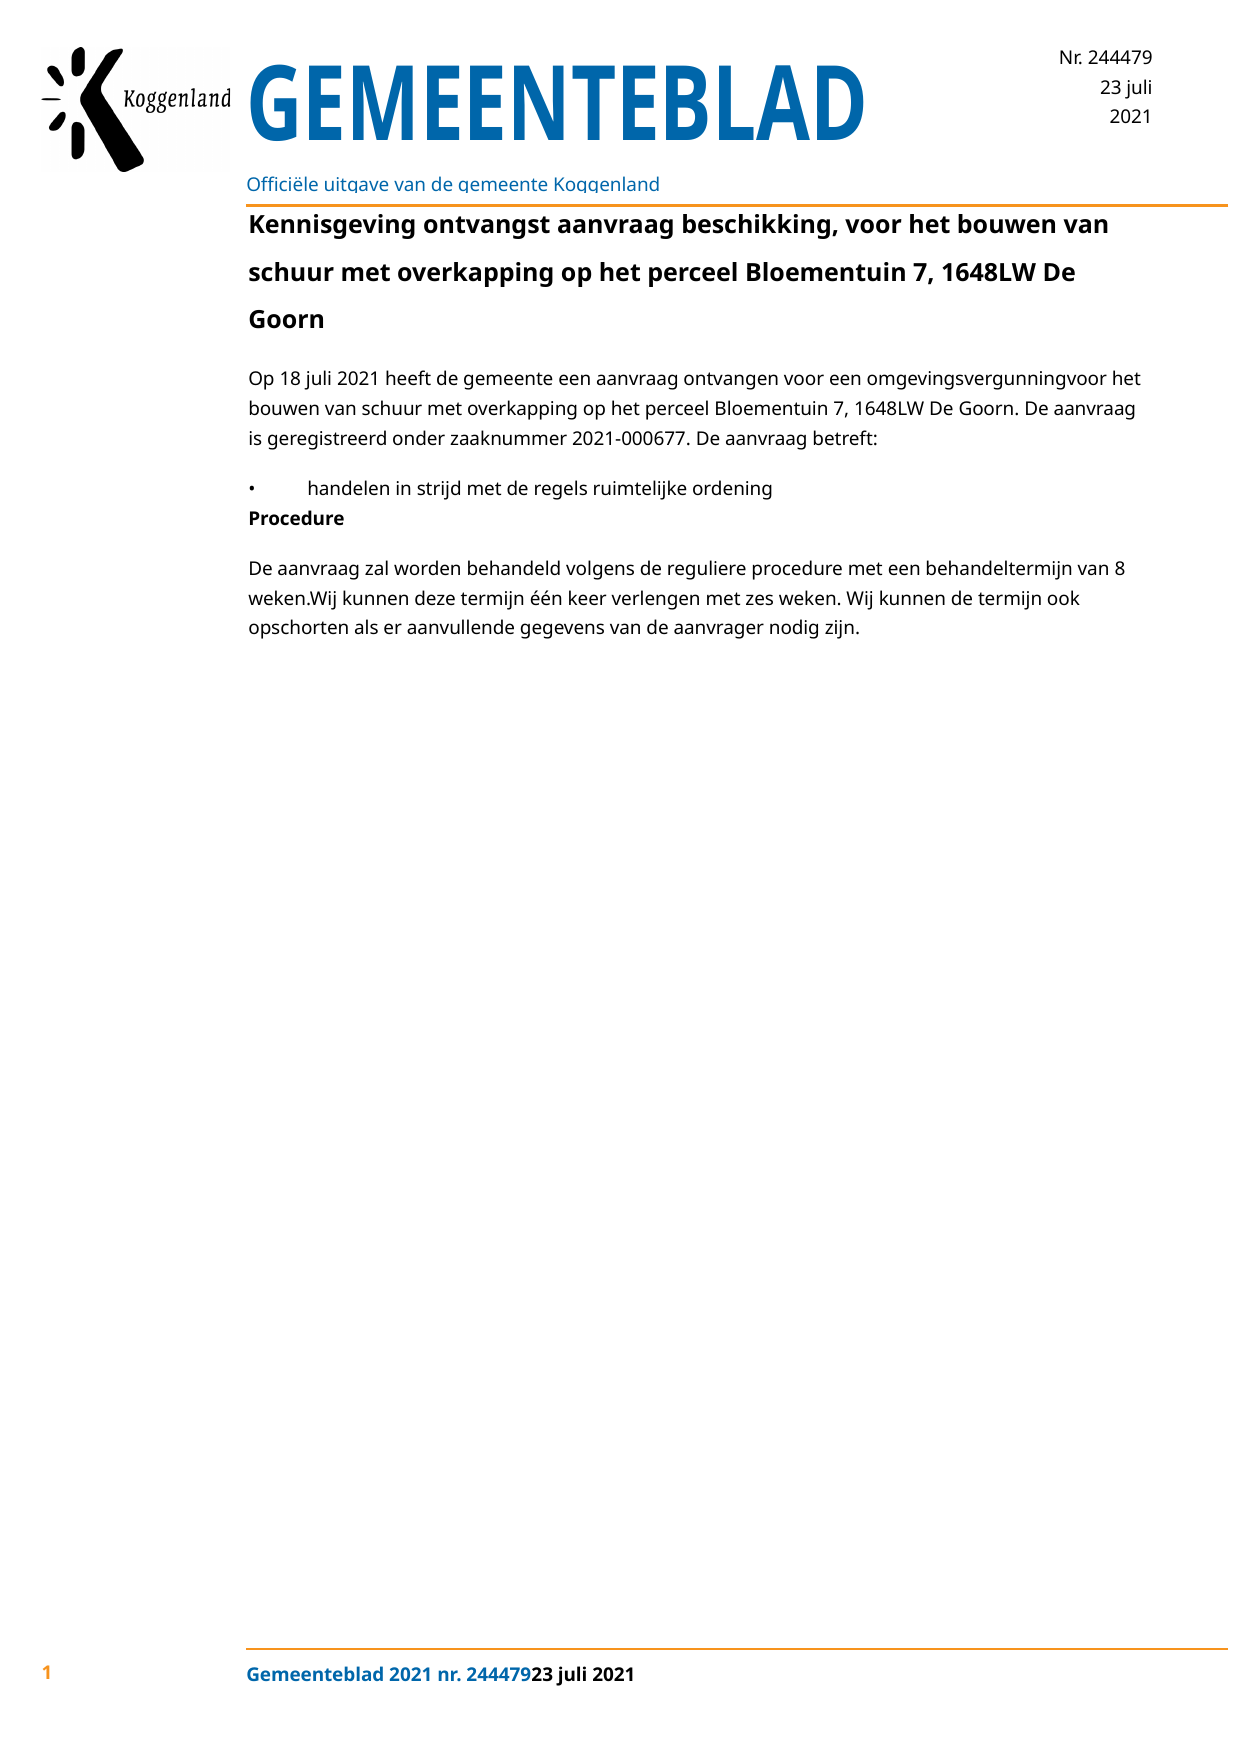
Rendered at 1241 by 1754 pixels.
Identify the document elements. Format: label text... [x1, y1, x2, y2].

picture [41, 47, 231, 172]
text Op 18 juli 2021 heeft de gemeente een aanvraag ontvangen voor een omgevingsvergunningvoor het bouwen van schuur met overkapping op het perceel Bloementuin 7, 1648LW De Goorn. De aanvraag is geregistreerd onder zaaknummer 2021-000677. De aanvraag betreft: [248, 366, 1152, 450]
text De aanvraag zal worden behandeld volgens de reguliere procedure met een behandeltermijn van 8 weken.Wij kunnen deze termijn één keer verlengen met zes weken. Wij kunnen de termijn ook opschorten als er aanvullende gegevens van de aanvrager nodig zijn. [248, 555, 1152, 640]
list handelen in strijd met de regels ruimtelijke ordening [248, 475, 1152, 501]
text Procedure [248, 505, 1152, 530]
text Kennisgeving ontvangst aanvraag beschikking, voor het bouwen van schuur met overkapping op het perceel Bloementuin 7, 1648LW De Goorn [248, 207, 1152, 336]
